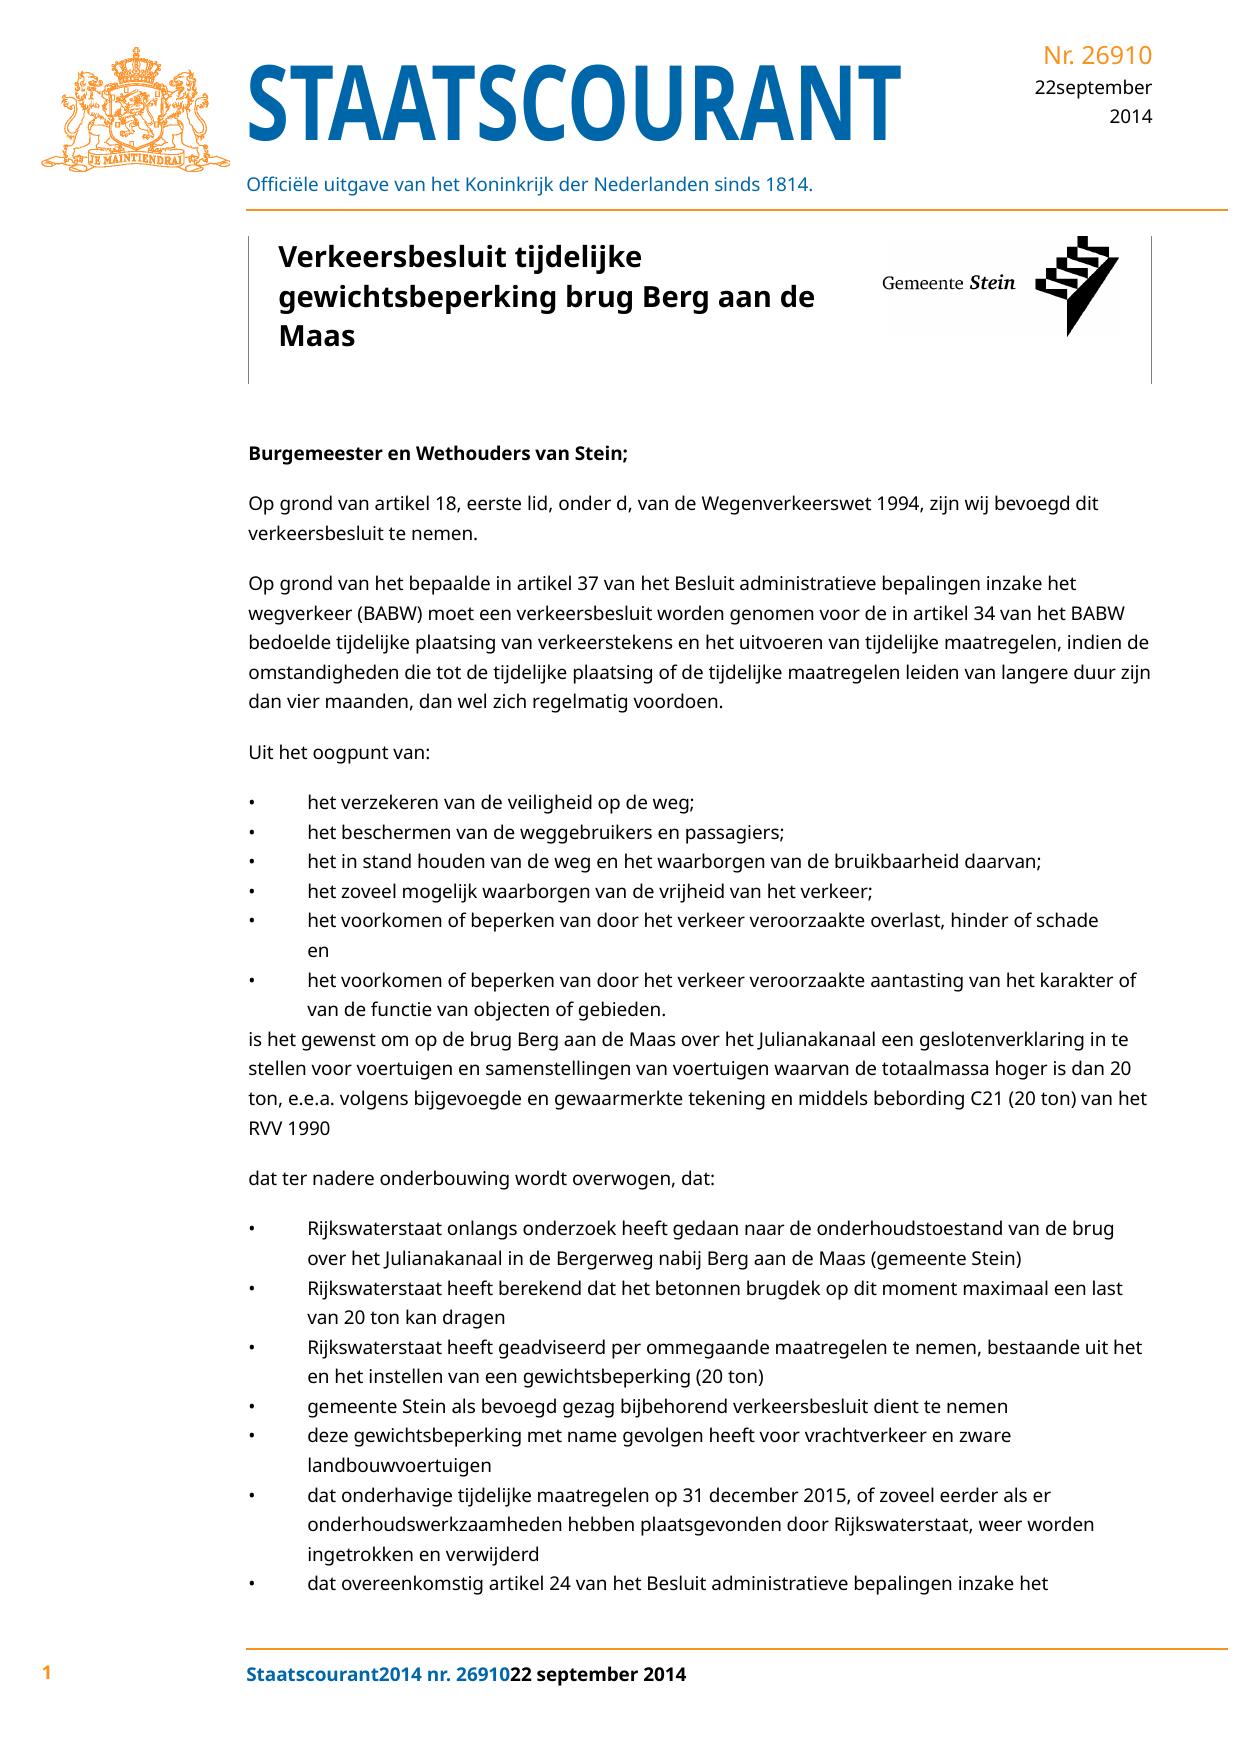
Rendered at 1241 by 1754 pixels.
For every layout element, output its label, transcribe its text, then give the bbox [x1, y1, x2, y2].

list Rijkswaterstaat heeft geadviseerd per ommegaande maatregelen te nemen, bestaande uit het en het instellen van een gewichtsbeperking (20 ton) [248, 1334, 1152, 1389]
list dat overeenkomstig artikel 24 van het Besluit administratieve bepalingen inzake het [248, 1571, 1152, 1596]
list het voorkomen of beperken van door het verkeer veroorzaakte aantasting van het karakter of van de functie van objecten of gebieden. [248, 967, 1152, 1022]
table_header [850, 236, 1151, 384]
list het verzekeren van de veiligheid op de weg; [248, 789, 1152, 815]
list en [248, 937, 1152, 963]
text Op grond van artikel 18, eerste lid, onder d, van de Wegenverkeerswet 1994, zijn wij bevoegd dit verkeersbesluit te nemen. [248, 490, 1152, 545]
list het beschermen van de weggebruikers en passagiers; [248, 819, 1152, 844]
picture [41, 47, 231, 172]
list het voorkomen of beperken van door het verkeer veroorzaakte overlast, hinder of schade [248, 908, 1152, 933]
text dat ter nadere onderbouwing wordt overwogen, dat: [248, 1165, 1152, 1191]
table_header Verkeersbesluit tijdelijke gewichtsbeperking brug Berg aan de Maas [249, 236, 850, 384]
list Rijkswaterstaat heeft berekend dat het betonnen brugdek op dit moment maximaal een last van 20 ton kan dragen [248, 1275, 1152, 1330]
list dat onderhavige tijdelijke maatregelen op 31 december 2015, of zoveel eerder als er onderhoudswerkzaamheden hebben plaatsgevonden door Rijkswaterstaat, weer worden ingetrokken en verwijderd [248, 1482, 1152, 1567]
text Uit het oogpunt van: [248, 739, 1152, 764]
list het in stand houden van de weg en het waarborgen van de bruikbaarheid daarvan; [248, 848, 1152, 874]
list Rijkswaterstaat onlangs onderzoek heeft gedaan naar de onderhoudstoestand van de brug over het Julianakanaal in de Bergerweg nabij Berg aan de Maas (gemeente Stein) [248, 1216, 1152, 1271]
list deze gewichtsbeperking met name gevolgen heeft voor vrachtverkeer en zware landbouwvoertuigen [248, 1423, 1152, 1478]
list het zoveel mogelijk waarborgen van de vrijheid van het verkeer; [248, 878, 1152, 904]
text Burgemeester en Wethouders van Stein; [248, 440, 1152, 465]
picture [882, 236, 1119, 337]
text is het gewenst om op de brug Berg aan de Maas over het Julianakanaal een geslotenverklaring in te stellen voor voertuigen en samenstellingen van voertuigen waarvan de totaalmassa hoger is dan 20 ton, e.e.a. volgens bijgevoegde en gewaarmerkte tekening en middels bebording C21 (20 ton) van het RVV 1990 [248, 1026, 1152, 1140]
list gemeente Stein als bevoegd gezag bijbehorend verkeersbesluit dient te nemen [248, 1393, 1152, 1419]
text Op grond van het bepaalde in artikel 37 van het Besluit administratieve bepalingen inzake het wegverkeer (BABW) moet een verkeersbesluit worden genomen voor de in artikel 34 van het BABW bedoelde tijdelijke plaatsing van verkeerstekens en het uitvoeren van tijdelijke maatregelen, indien de omstandigheden die tot de tijdelijke plaatsing of de tijdelijke maatregelen leiden van langere duur zijn dan vier maanden, dan wel zich regelmatig voordoen. [248, 570, 1152, 714]
